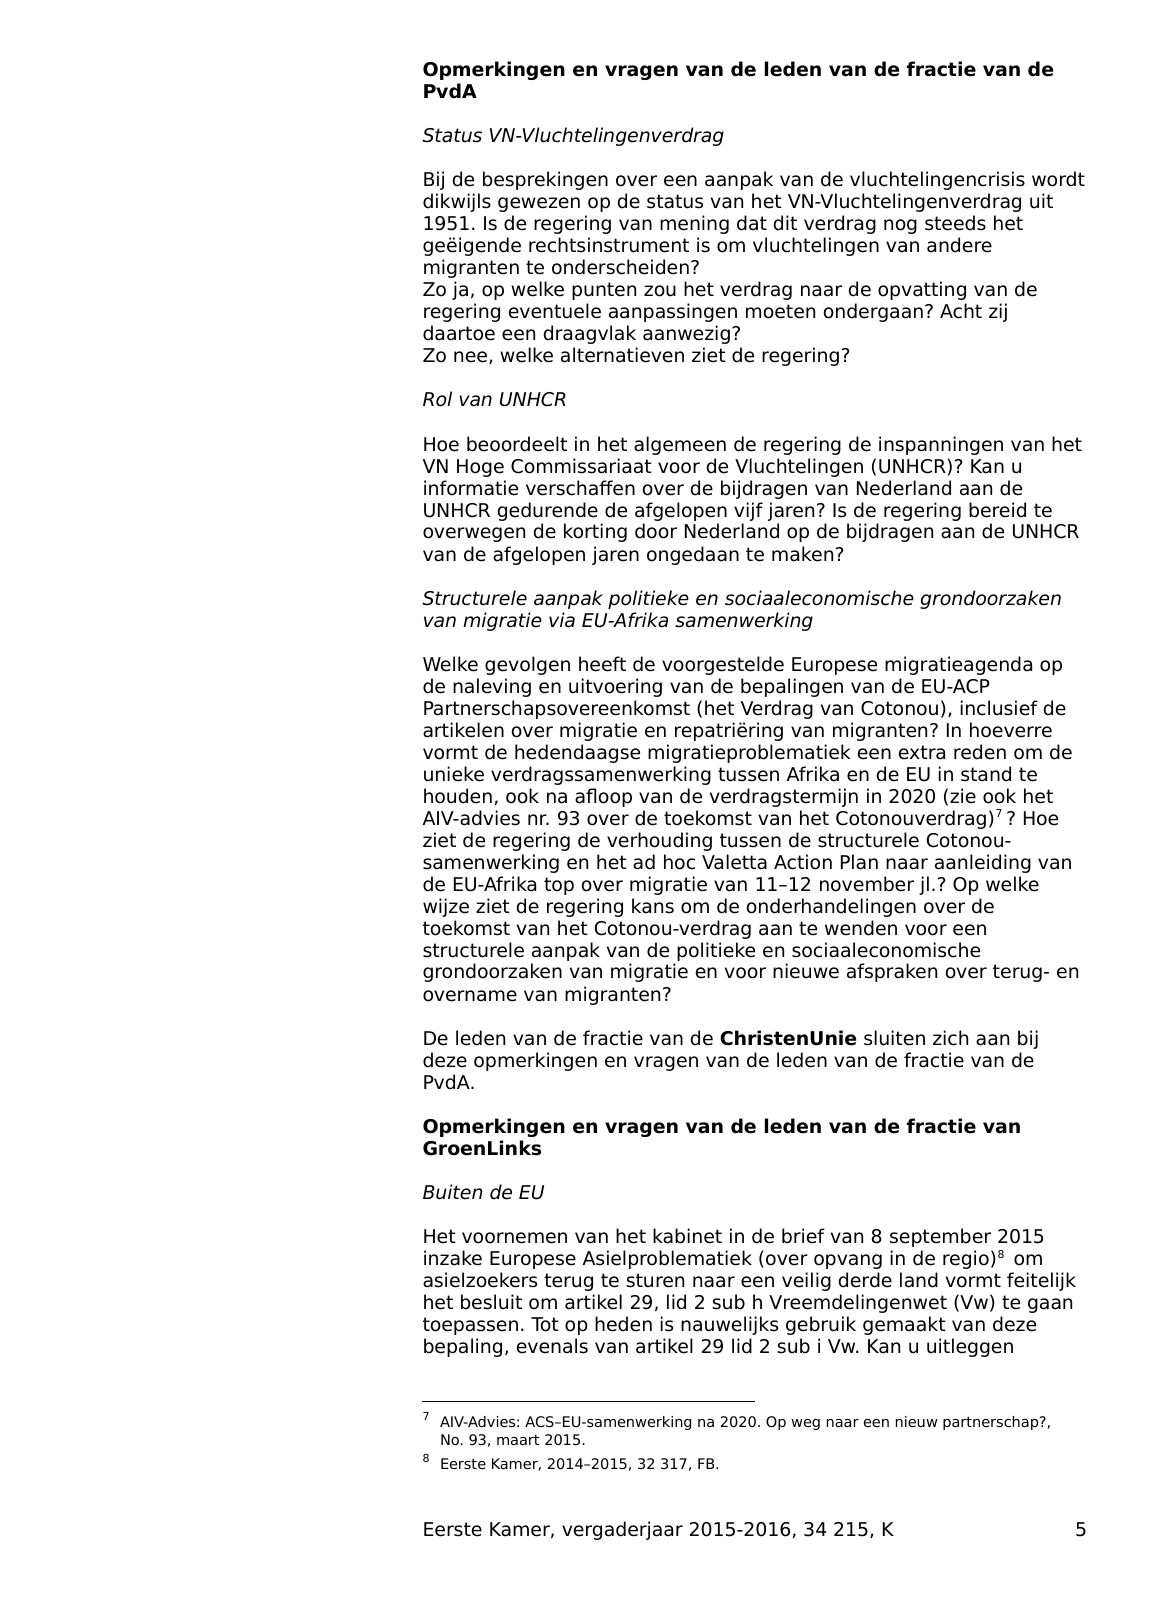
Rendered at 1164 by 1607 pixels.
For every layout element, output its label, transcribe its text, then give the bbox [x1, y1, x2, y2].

text Zo nee, welke alternatieven ziet de regering? [422, 345, 1087, 367]
subtitle Opmerkingen en vragen van de leden van de fractie van de PvdA [422, 59, 1087, 103]
text AIV-Advies: ACS–EU-samenwerking na 2020. Op weg naar een nieuw partnerschap?, No. 93, maart 2015. [422, 1410, 1087, 1449]
text Bij de besprekingen over een aanpak van de vluchtelingencrisis wordt dikwijls gewezen op de status van het VN-Vluchtelingenverdrag uit 1951. Is de regering van mening dat dit verdrag nog steeds het geëigende rechtsinstrument is om vluchtelingen van andere migranten te onderscheiden? [422, 169, 1087, 279]
text Zo ja, op welke punten zou het verdrag naar de opvatting van de regering eventuele aanpassingen moeten ondergaan? Acht zij daartoe een draagvlak aanwezig? [422, 279, 1087, 345]
subtitle Structurele aanpak politieke en sociaaleconomische grondoorzaken van migratie via EU-Afrika samenwerking [422, 588, 1087, 632]
subtitle Buiten de EU [422, 1182, 1087, 1204]
subtitle Status VN-Vluchtelingenverdrag [422, 125, 1087, 147]
subtitle Opmerkingen en vragen van de leden van de fractie van GroenLinks [422, 1116, 1087, 1160]
text Eerste Kamer, 2014–2015, 32 317, FB. [422, 1452, 1087, 1474]
text Hoe beoordeelt in het algemeen de regering de inspanningen van het VN Hoge Commissariaat voor de Vluchtelingen (UNHCR)? Kan u informatie verschaffen over de bijdragen van Nederland aan de UNHCR gedurende de afgelopen vijf jaren? Is de regering bereid te overwegen de korting door Nederland op de bijdragen aan de UNHCR van de afgelopen jaren ongedaan te maken? [422, 433, 1087, 565]
text De leden van de fractie van de ChristenUnie sluiten zich aan bij deze opmerkingen en vragen van de leden van de fractie van de PvdA. [422, 1028, 1087, 1093]
text Het voornemen van het kabinet in de brief van 8 september 2015 inzake Europese Asielproblematiek (over opvang in de regio) om asielzoekers terug te sturen naar een veilig derde land vormt feitelijk het besluit om artikel 29, lid 2 sub h Vreemdelingenwet (Vw) te gaan toepassen. Tot op heden is nauwelijks gebruik gemaakt van deze bepaling, evenals van artikel 29 lid 2 sub i Vw. Kan u uitleggen [422, 1226, 1087, 1358]
subtitle Rol van UNHCR [422, 389, 1087, 411]
text Welke gevolgen heeft de voorgestelde Europese migratieagenda op de naleving en uitvoering van de bepalingen van de EU-ACP Partnerschapsovereenkomst (het Verdrag van Cotonou), inclusief de artikelen over migratie en repatriëring van migranten? In hoeverre vormt de hedendaagse migratieproblematiek een extra reden om de unieke verdragssamenwerking tussen Afrika en de EU in stand te houden, ook na afloop van de verdragstermijn in 2020 (zie ook het AIV-advies nr. 93 over de toekomst van het Cotonouverdrag)? Hoe ziet de regering de verhouding tussen de structurele Cotonou-samenwerking en het ad hoc Valetta Action Plan naar aanleiding van de EU-Afrika top over migratie van 11–12 november jl.? Op welke wijze ziet de regering kans om de onderhandelingen over de toekomst van het Cotonou-verdrag aan te wenden voor een structurele aanpak van de politieke en sociaaleconomische grondoorzaken van migratie en voor nieuwe afspraken over terug- en overname van migranten? [422, 654, 1087, 1005]
